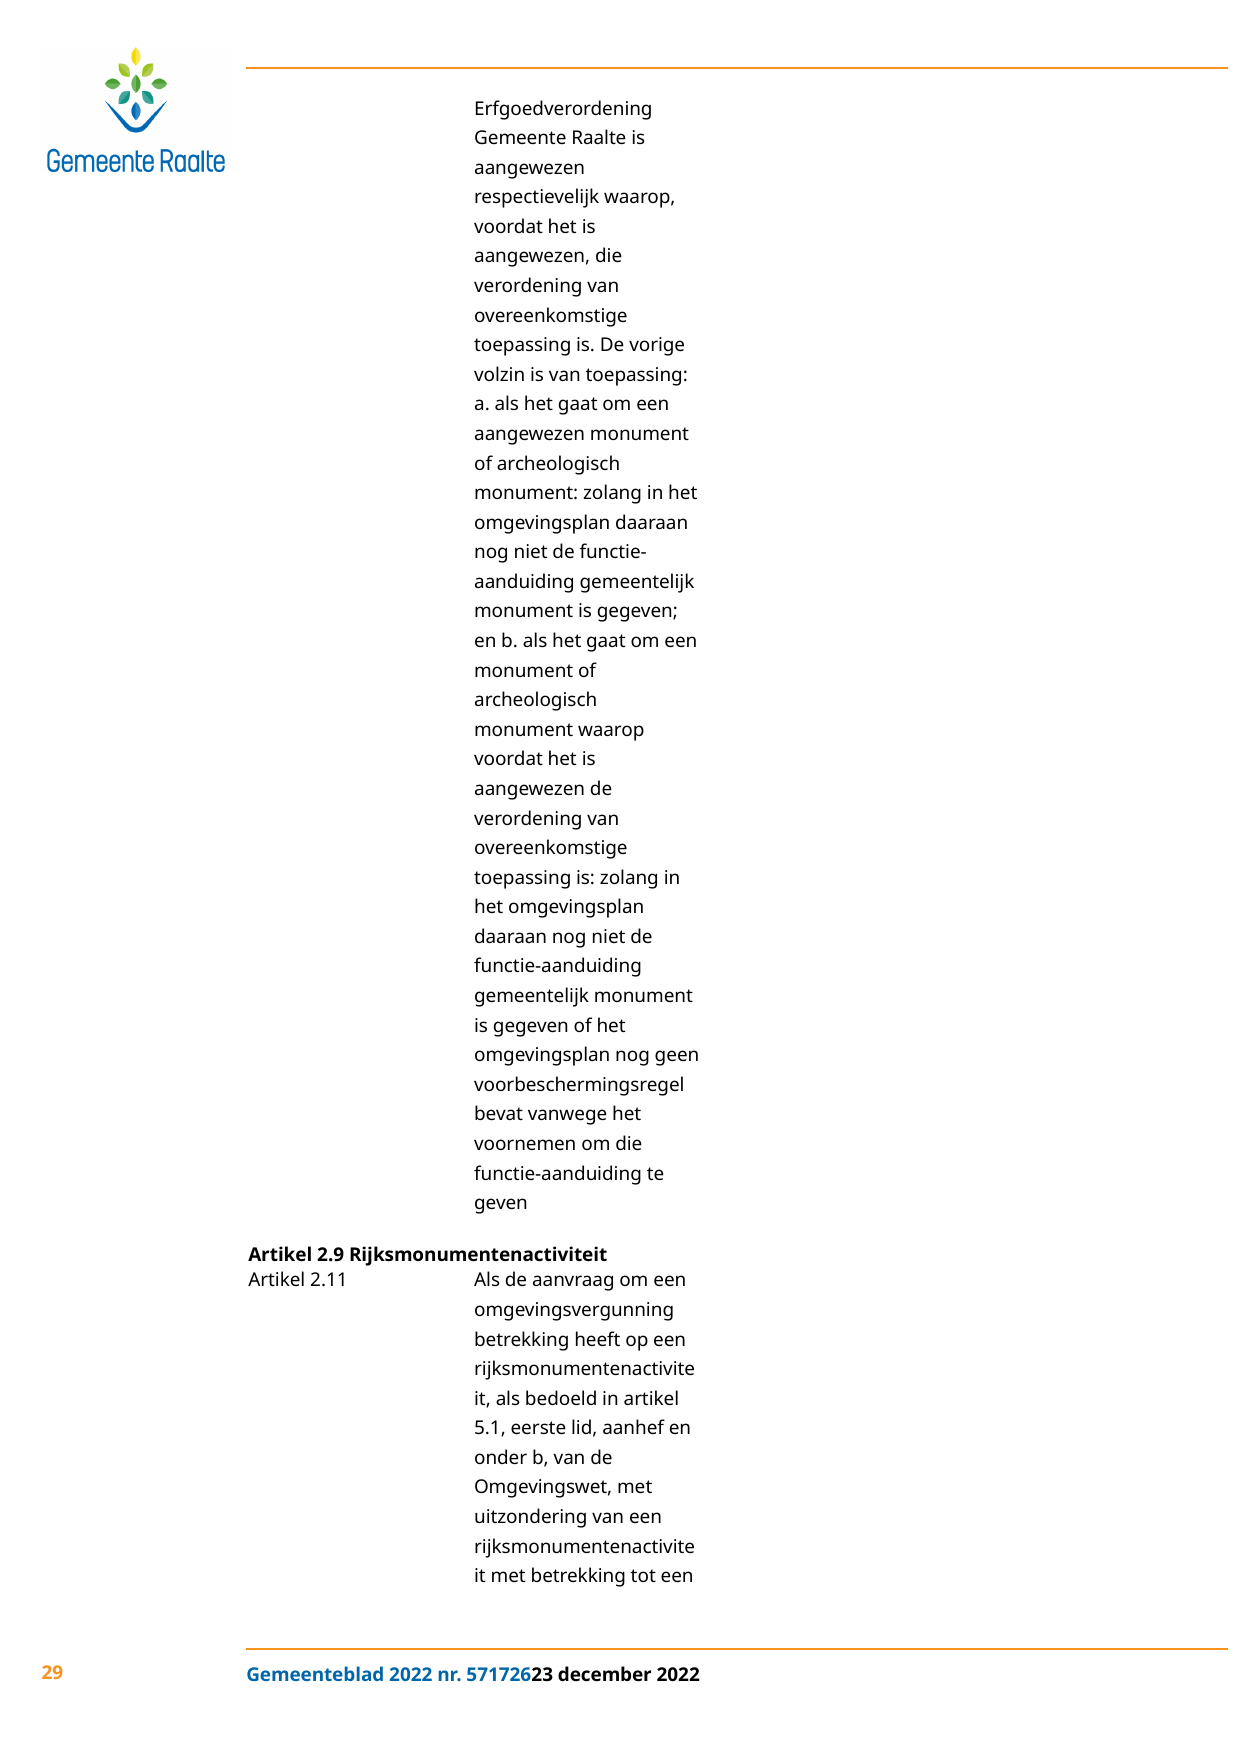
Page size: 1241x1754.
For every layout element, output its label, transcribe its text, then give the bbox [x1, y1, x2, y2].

table_cell [248, 1215, 474, 1241]
table_cell Artikel 2.11 [248, 1267, 474, 1588]
table_cell [700, 1267, 926, 1588]
table_cell Erfgoedverordening Gemeente Raalte is aangewezen respectievelijk waarop, voordat het is aangewezen, die verordening van overeenkomstige toepassing is. De vorige volzin is van toepassing: a. als het gaat om een aangewezen monument of archeologisch monument: zolang in het omgevingsplan daaraan nog niet de functie-aanduiding gemeentelijk monument is gegeven; en b. als het gaat om een monument of archeologisch monument waarop voordat het is aangewezen de verordening van overeenkomstige toepassing is: zolang in het omgevingsplan daaraan nog niet de functie-aanduiding gemeentelijk monument is gegeven of het omgevingsplan nog geen voorbeschermingsregel bevat vanwege het voornemen om die functie-aanduiding te geven [474, 95, 700, 1215]
table_cell [700, 1215, 926, 1241]
table_cell [248, 95, 474, 1215]
table_cell [700, 1241, 926, 1267]
table_cell Als de aanvraag om een omgevingsvergunning betrekking heeft op een rijksmonumentenactiviteit, als bedoeld in artikel 5.1, eerste lid, aanhef en onder b, van de Omgevingswet, met uitzondering van een rijksmonumentenactiviteit met betrekking tot een [474, 1267, 700, 1588]
table_cell Artikel 2.9 Rijksmonumentenactiviteit [248, 1241, 700, 1267]
table_cell [474, 1215, 700, 1241]
picture [41, 47, 231, 172]
table_cell [700, 95, 926, 1215]
